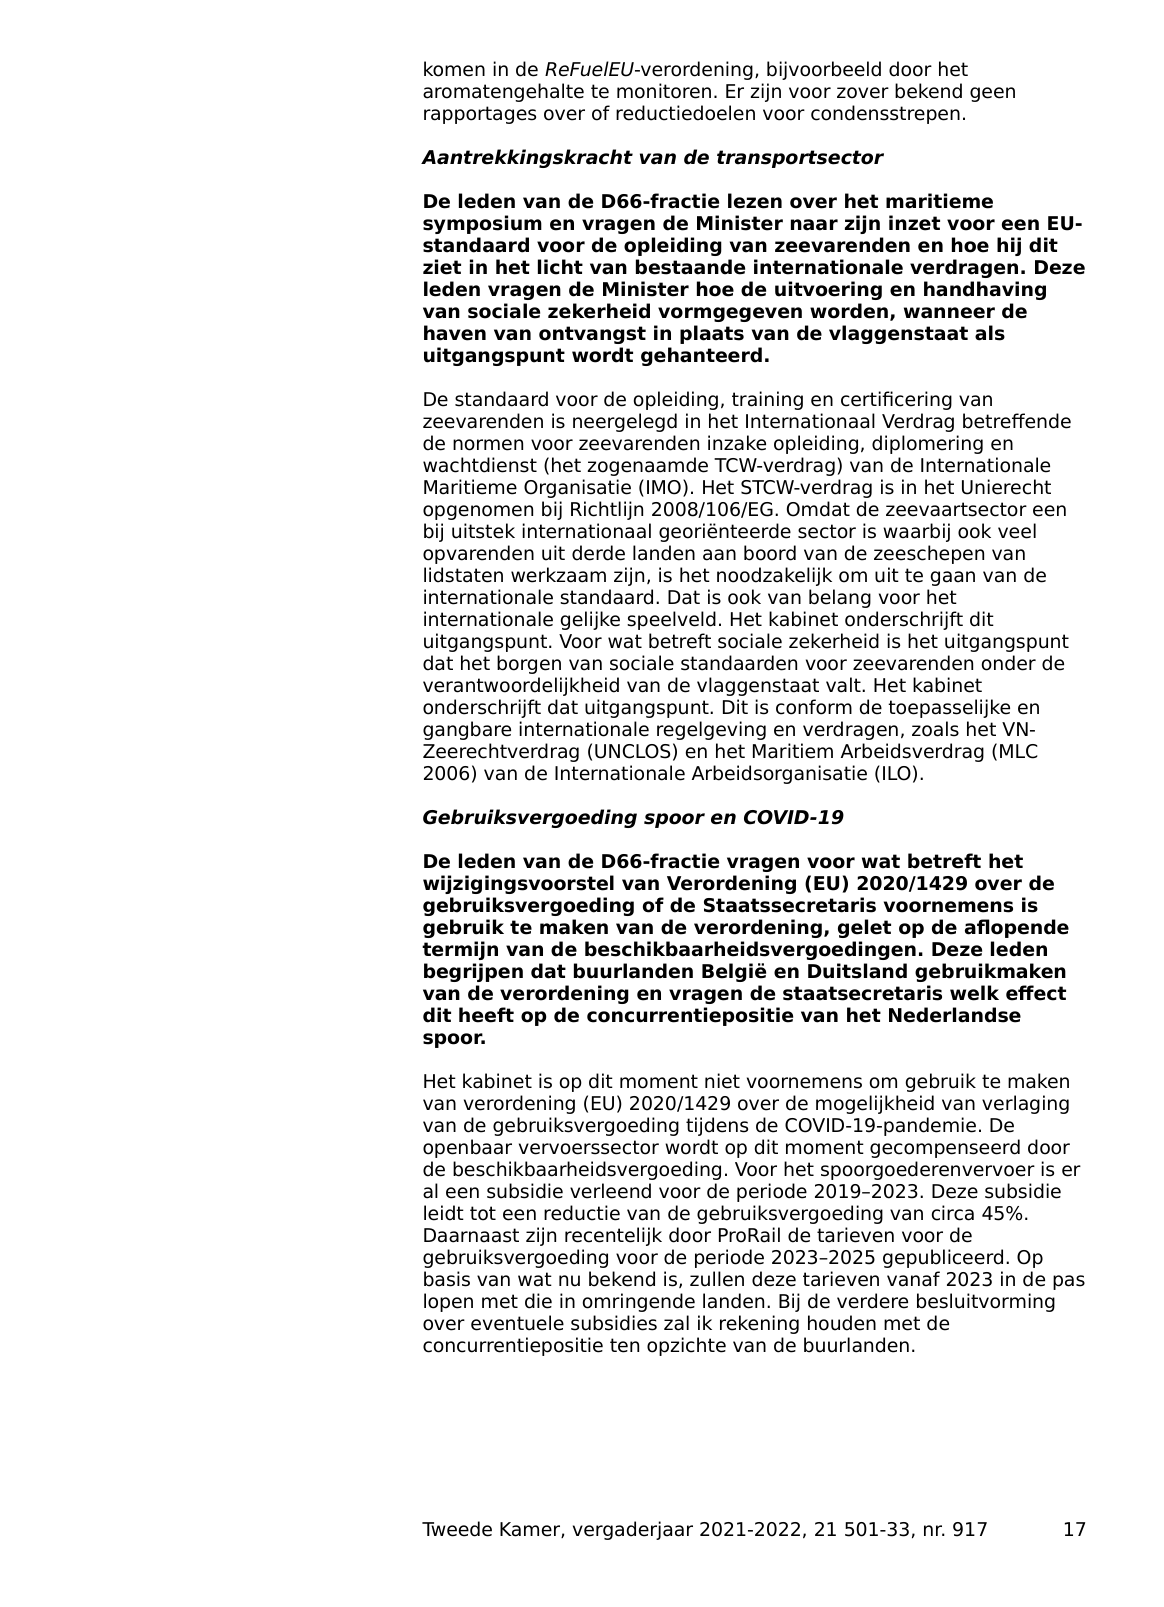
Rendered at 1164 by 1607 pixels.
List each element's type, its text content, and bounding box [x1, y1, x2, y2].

text De standaard voor de opleiding, training en certificering van zeevarenden is neergelegd in het Internationaal Verdrag betreffende de normen voor zeevarenden inzake opleiding, diplomering en wachtdienst (het zogenaamde TCW-verdrag) van de Internationale Maritieme Organisatie (IMO). Het STCW-verdrag is in het Unierecht opgenomen bij Richtlijn 2008/106/EG. Omdat de zeevaartsector een bij uitstek internationaal georiënteerde sector is waarbij ook veel opvarenden uit derde landen aan boord van de zeeschepen van lidstaten werkzaam zijn, is het noodzakelijk om uit te gaan van de internationale standaard. Dat is ook van belang voor het internationale gelijke speelveld. Het kabinet onderschrijft dit uitgangspunt. Voor wat betreft sociale zekerheid is het uitgangspunt dat het borgen van sociale standaarden voor zeevarenden onder de verantwoordelijkheid van de vlaggenstaat valt. Het kabinet onderschrijft dat uitgangspunt. Dit is conform de toepasselijke en gangbare internationale regelgeving en verdragen, zoals het VN-Zeerechtverdrag (UNCLOS) en het Maritiem Arbeidsverdrag (MLC 2006) van de Internationale Arbeidsorganisatie (ILO). [422, 389, 1087, 785]
subtitle Gebruiksvergoeding spoor en COVID-19 [422, 807, 1087, 829]
text komen in de ReFuelEU-verordening, bijvoorbeeld door het aromatengehalte te monitoren. Er zijn voor zover bekend geen rapportages over of reductiedoelen voor condensstrepen. [422, 59, 1087, 125]
text De leden van de D66-fractie lezen over het maritieme symposium en vragen de Minister naar zijn inzet voor een EU-standaard voor de opleiding van zeevarenden en hoe hij dit ziet in het licht van bestaande internationale verdragen. Deze leden vragen de Minister hoe de uitvoering en handhaving van sociale zekerheid vormgegeven worden, wanneer de haven van ontvangst in plaats van de vlaggenstaat als uitgangspunt wordt gehanteerd. [422, 191, 1087, 367]
text De leden van de D66-fractie vragen voor wat betreft het wijzigingsvoorstel van Verordening (EU) 2020/1429 over de gebruiksvergoeding of de Staatssecretaris voornemens is gebruik te maken van de verordening, gelet op de aflopende termijn van de beschikbaarheidsvergoedingen. Deze leden begrijpen dat buurlanden België en Duitsland gebruikmaken van de verordening en vragen de staatsecretaris welk effect dit heeft op de concurrentiepositie van het Nederlandse spoor. [422, 851, 1087, 1049]
subtitle Aantrekkingskracht van de transportsector [422, 147, 1087, 169]
text Het kabinet is op dit moment niet voornemens om gebruik te maken van verordening (EU) 2020/1429 over de mogelijkheid van verlaging van de gebruiksvergoeding tijdens de COVID-19-pandemie. De openbaar vervoerssector wordt op dit moment gecompenseerd door de beschikbaarheidsvergoeding. Voor het spoorgoederenvervoer is er al een subsidie verleend voor de periode 2019–2023. Deze subsidie leidt tot een reductie van de gebruiksvergoeding van circa 45%. Daarnaast zijn recentelijk door ProRail de tarieven voor de gebruiksvergoeding voor de periode 2023–2025 gepubliceerd. Op basis van wat nu bekend is, zullen deze tarieven vanaf 2023 in de pas lopen met die in omringende landen. Bij de verdere besluitvorming over eventuele subsidies zal ik rekening houden met de concurrentiepositie ten opzichte van de buurlanden. [422, 1071, 1087, 1357]
